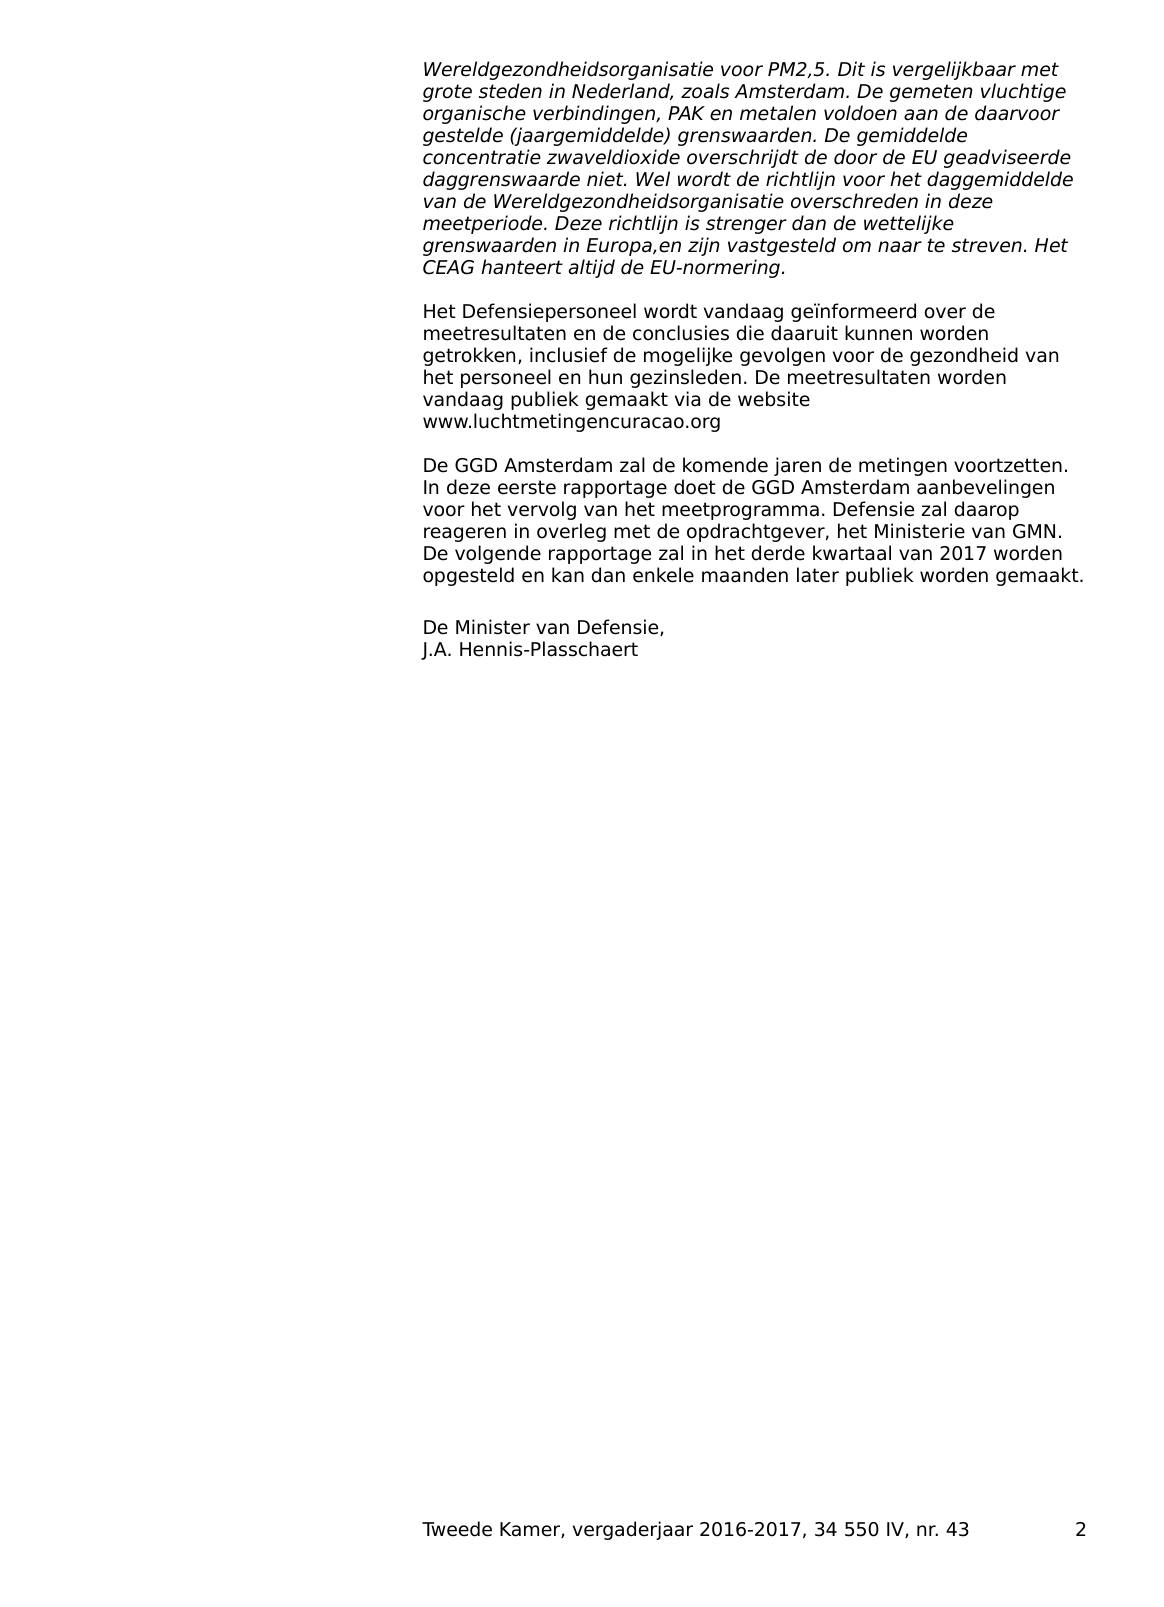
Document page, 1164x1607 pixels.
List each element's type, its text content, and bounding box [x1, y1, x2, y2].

text Het Defensiepersoneel wordt vandaag geïnformeerd over de meetresultaten en de conclusies die daaruit kunnen worden getrokken, inclusief de mogelijke gevolgen voor de gezondheid van het personeel en hun gezinsleden. De meetresultaten worden vandaag publiek gemaakt via de website www.luchtmetingencuracao.org [422, 301, 1087, 433]
text De GGD Amsterdam zal de komende jaren de metingen voortzetten. In deze eerste rapportage doet de GGD Amsterdam aanbevelingen voor het vervolg van het meetprogramma. Defensie zal daarop reageren in overleg met de opdrachtgever, het Ministerie van GMN. De volgende rapportage zal in het derde kwartaal van 2017 worden opgesteld en kan dan enkele maanden later publiek worden gemaakt. [422, 455, 1087, 587]
text De Minister van Defensie, J.A. Hennis-Plasschaert [422, 617, 1087, 661]
text Wereldgezondheidsorganisatie voor PM2,5. Dit is vergelijkbaar met grote steden in Nederland, zoals Amsterdam. De gemeten vluchtige organische verbindingen, PAK en metalen voldoen aan de daarvoor gestelde (jaargemiddelde) grenswaarden. De gemiddelde concentratie zwaveldioxide overschrijdt de door de EU geadviseerde daggrenswaarde niet. Wel wordt de richtlijn voor het daggemiddelde van de Wereldgezondheidsorganisatie overschreden in deze meetperiode. Deze richtlijn is strenger dan de wettelijke grenswaarden in Europa,en zijn vastgesteld om naar te streven. Het CEAG hanteert altijd de EU-normering. [422, 59, 1087, 279]
